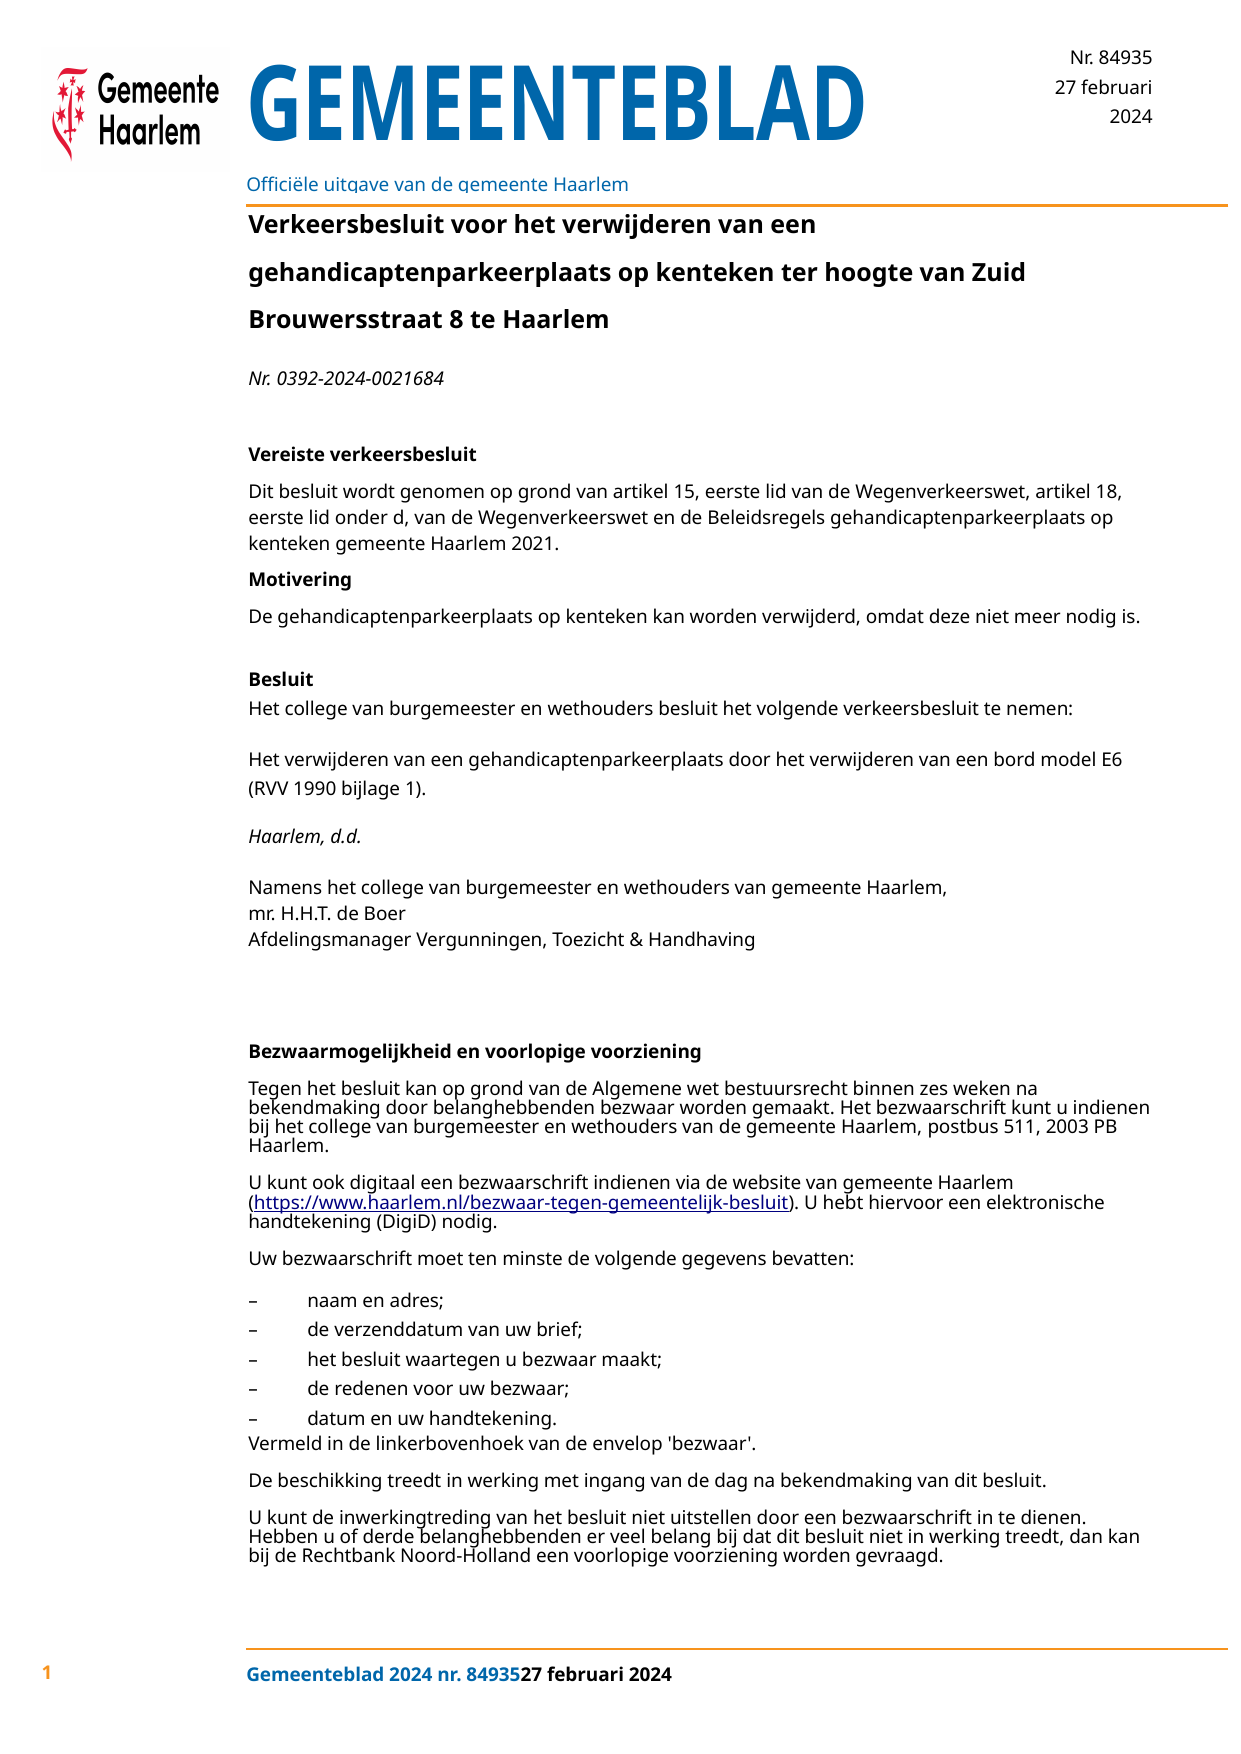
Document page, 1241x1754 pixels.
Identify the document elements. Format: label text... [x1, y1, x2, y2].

text Bezwaarmogelijkheid en voorlopige voorziening [248, 1043, 1152, 1062]
text Tegen het besluit kan op grond van de Algemene wet bestuursrecht binnen zes weken na bekendmaking door belanghebbenden bezwaar worden gemaakt. Het bezwaarschrift kunt u indienen bij het college van burgemeester en wethouders van de gemeente Haarlem, postbus 511, 2003 PB Haarlem. [248, 1079, 1152, 1157]
text U kunt de inwerkingtreding van het besluit niet uitstellen door een bezwaarschrift in te dienen. Hebben u of derde belanghebbenden er veel belang bij dat dit besluit niet in werking treedt, dan kan bij de Rechtbank Noord-Holland een voorlopige voorziening worden gevraagd. [248, 1509, 1152, 1567]
text Afdelingsmanager Vergunningen, Toezicht & Handhaving [248, 926, 1152, 952]
text Uw bezwaarschrift moet ten minste de volgende gegevens bevatten: [248, 1250, 1152, 1269]
text Besluit [248, 666, 1152, 691]
list het besluit waartegen u bezwaar maakt; [248, 1346, 1152, 1372]
text De gehandicaptenparkeerplaats op kenteken kan worden verwijderd, omdat deze niet meer nodig is. [248, 603, 1152, 629]
text Nr. 0392-2024-0021684 [248, 366, 1152, 391]
picture [41, 47, 231, 172]
text mr. H.H.T. de Boer [248, 900, 1152, 926]
text Het college van burgemeester en wethouders besluit het volgende verkeersbesluit te nemen: [248, 695, 1152, 721]
list de verzenddatum van uw brief; [248, 1316, 1152, 1342]
text Dit besluit wordt genomen op grond van artikel 15, eerste lid van de Wegenverkeerswet, artikel 18, eerste lid onder d, van de Wegenverkeerswet en de Beleidsregels gehandicaptenparkeerplaats op kenteken gemeente Haarlem 2021. [248, 478, 1152, 555]
text Verkeersbesluit voor het verwijderen van een gehandicaptenparkeerplaats op kenteken ter hoogte van Zuid Brouwersstraat 8 te Haarlem [248, 207, 1152, 336]
text Vermeld in de linkerbovenhoek van de envelop 'bezwaar'. [248, 1435, 1152, 1454]
text Het verwijderen van een gehandicaptenparkeerplaats door het verwijderen van een bord model E6 (RVV 1990 bijlage 1). [248, 746, 1152, 801]
text De beschikking treedt in werking met ingang van de dag na bekendmaking van dit besluit. [248, 1472, 1152, 1491]
list de redenen voor uw bezwaar; [248, 1376, 1152, 1401]
text Motivering [248, 566, 1152, 592]
text Vereiste verkeersbesluit [248, 442, 1152, 467]
list datum en uw handtekening. [248, 1405, 1152, 1431]
text Namens het college van burgemeester en wethouders van gemeente Haarlem, [248, 874, 1152, 900]
text Haarlem, d.d. [248, 823, 1152, 849]
text U kunt ook digitaal een bezwaarschrift indienen via de website van gemeente Haarlem (https://www.haarlem.nl/bezwaar-tegen-gemeentelijk-besluit). U hebt hiervoor een elektronische handtekening (DigiD) nodig. [248, 1174, 1152, 1232]
list naam en adres; [248, 1287, 1152, 1313]
